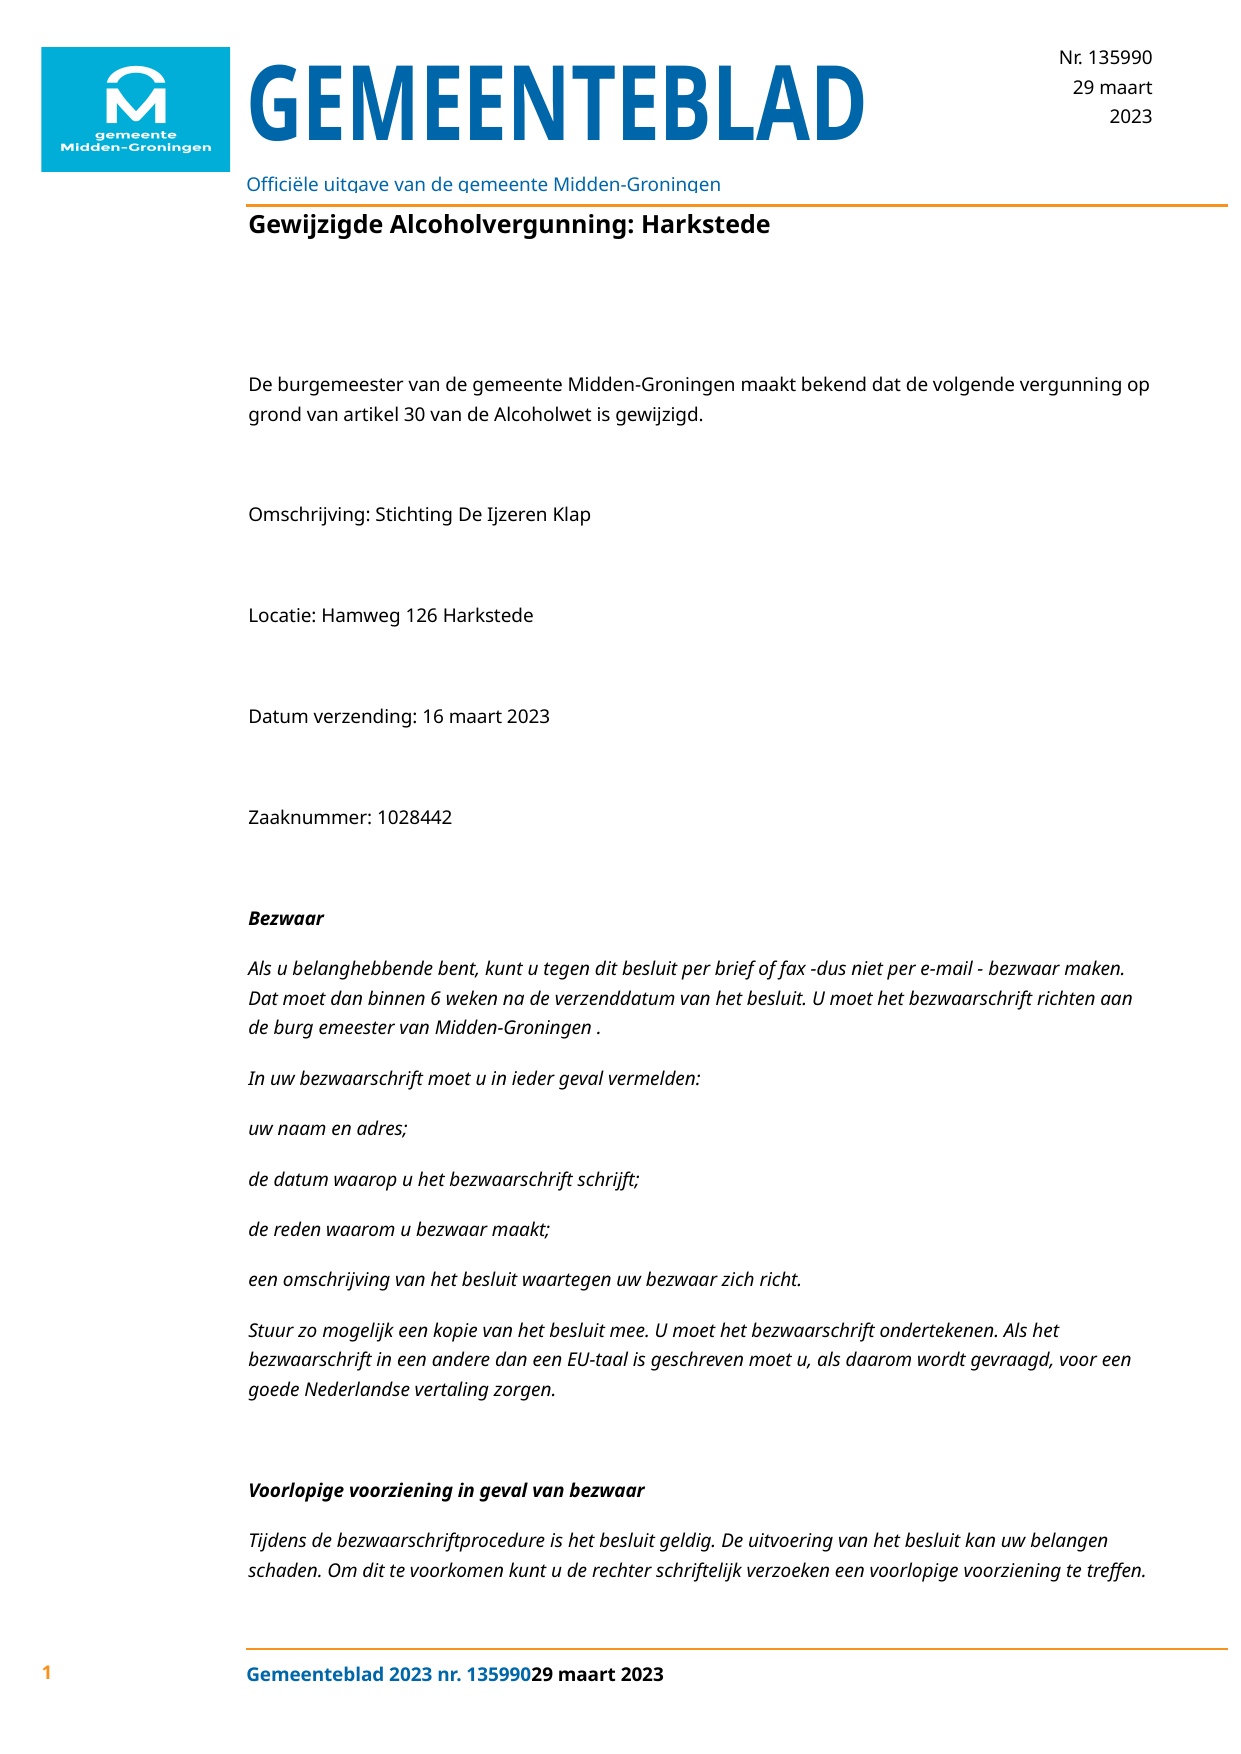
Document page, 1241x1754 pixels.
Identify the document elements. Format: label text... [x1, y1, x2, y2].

text de datum waarop u het bezwaarschrift schrijft; [248, 1166, 1152, 1191]
text Stuur zo mogelijk een kopie van het besluit mee. U moet het bezwaarschrift ondertekenen. Als het bezwaarschrift in een andere dan een EU-taal is geschreven moet u, als daarom wordt gevraagd, voor een goede Nederlandse vertaling zorgen. [248, 1317, 1152, 1402]
text de reden waarom u bezwaar maakt; [248, 1216, 1152, 1242]
text Gewijzigde Alcoholvergunning: Harkstede [248, 207, 1152, 241]
text Zaaknummer: 1028442 [248, 804, 1152, 830]
text Locatie: Hamweg 126 Harkstede [248, 602, 1152, 628]
text Als u belanghebbende bent, kunt u tegen dit besluit per brief of fax -dus niet per e-mail - bezwaar maken. Dat moet dan binnen 6 weken na de verzenddatum van het besluit. U moet het bezwaarschrift richten aan de burg emeester van Midden-Groningen . [248, 955, 1152, 1040]
picture [107, 89, 165, 122]
text Bezwaar [248, 905, 1152, 931]
text De burgemeester van de gemeente Midden-Groningen maakt bekend dat de volgende vergunning op grond van artikel 30 van de Alcoholwet is gewijzigd. [248, 371, 1152, 426]
text In uw bezwaarschrift moet u in ieder geval vermelden: [248, 1065, 1152, 1091]
picture [108, 66, 164, 82]
text Voorlopige voorziening in geval van bezwaar [248, 1477, 1152, 1503]
text Omschrijving: Stichting De Ijzeren Klap [248, 502, 1152, 527]
text uw naam en adres; [248, 1115, 1152, 1141]
text Tijdens de bezwaarschriftprocedure is het besluit geldig. De uitvoering van het besluit kan uw belangen schaden. Om dit te voorkomen kunt u de rechter schriftelijk verzoeken een voorlopige voorziening te treffen. [248, 1527, 1152, 1583]
text Datum verzending: 16 maart 2023 [248, 703, 1152, 729]
picture [184, 146, 190, 153]
text een omschrijving van het besluit waartegen uw bezwaar zich richt. [248, 1267, 1152, 1292]
